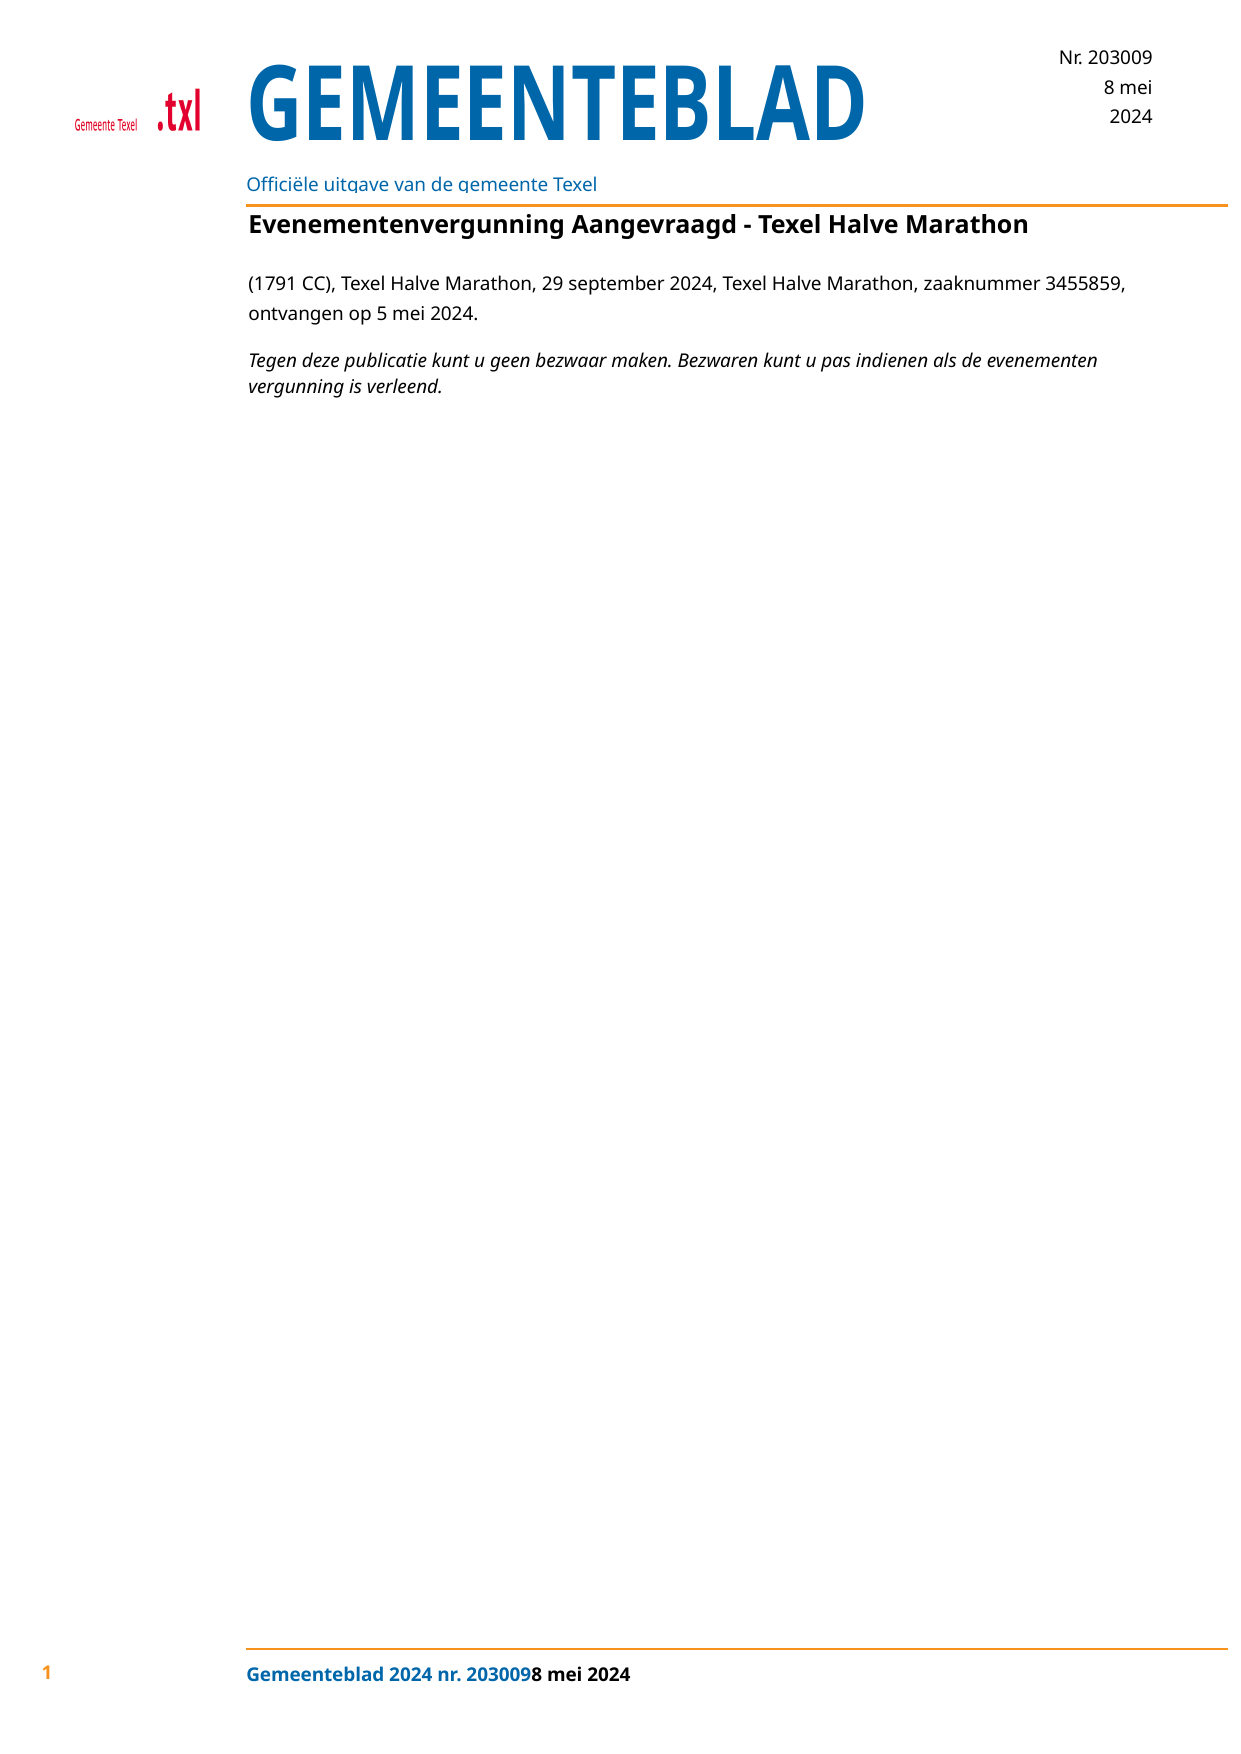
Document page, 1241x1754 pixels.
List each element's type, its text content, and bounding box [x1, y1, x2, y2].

text (1791 CC), Texel Halve Marathon, 29 september 2024, Texel Halve Marathon, zaaknummer 3455859, ontvangen op 5 mei 2024. [248, 270, 1152, 326]
picture [41, 47, 231, 172]
text Evenementenvergunning Aangevraagd - Texel Halve Marathon [248, 207, 1152, 241]
text Tegen deze publicatie kunt u geen bezwaar maken. Bezwaren kunt u pas indienen als de evenementen vergunning is verleend. [248, 348, 1152, 399]
